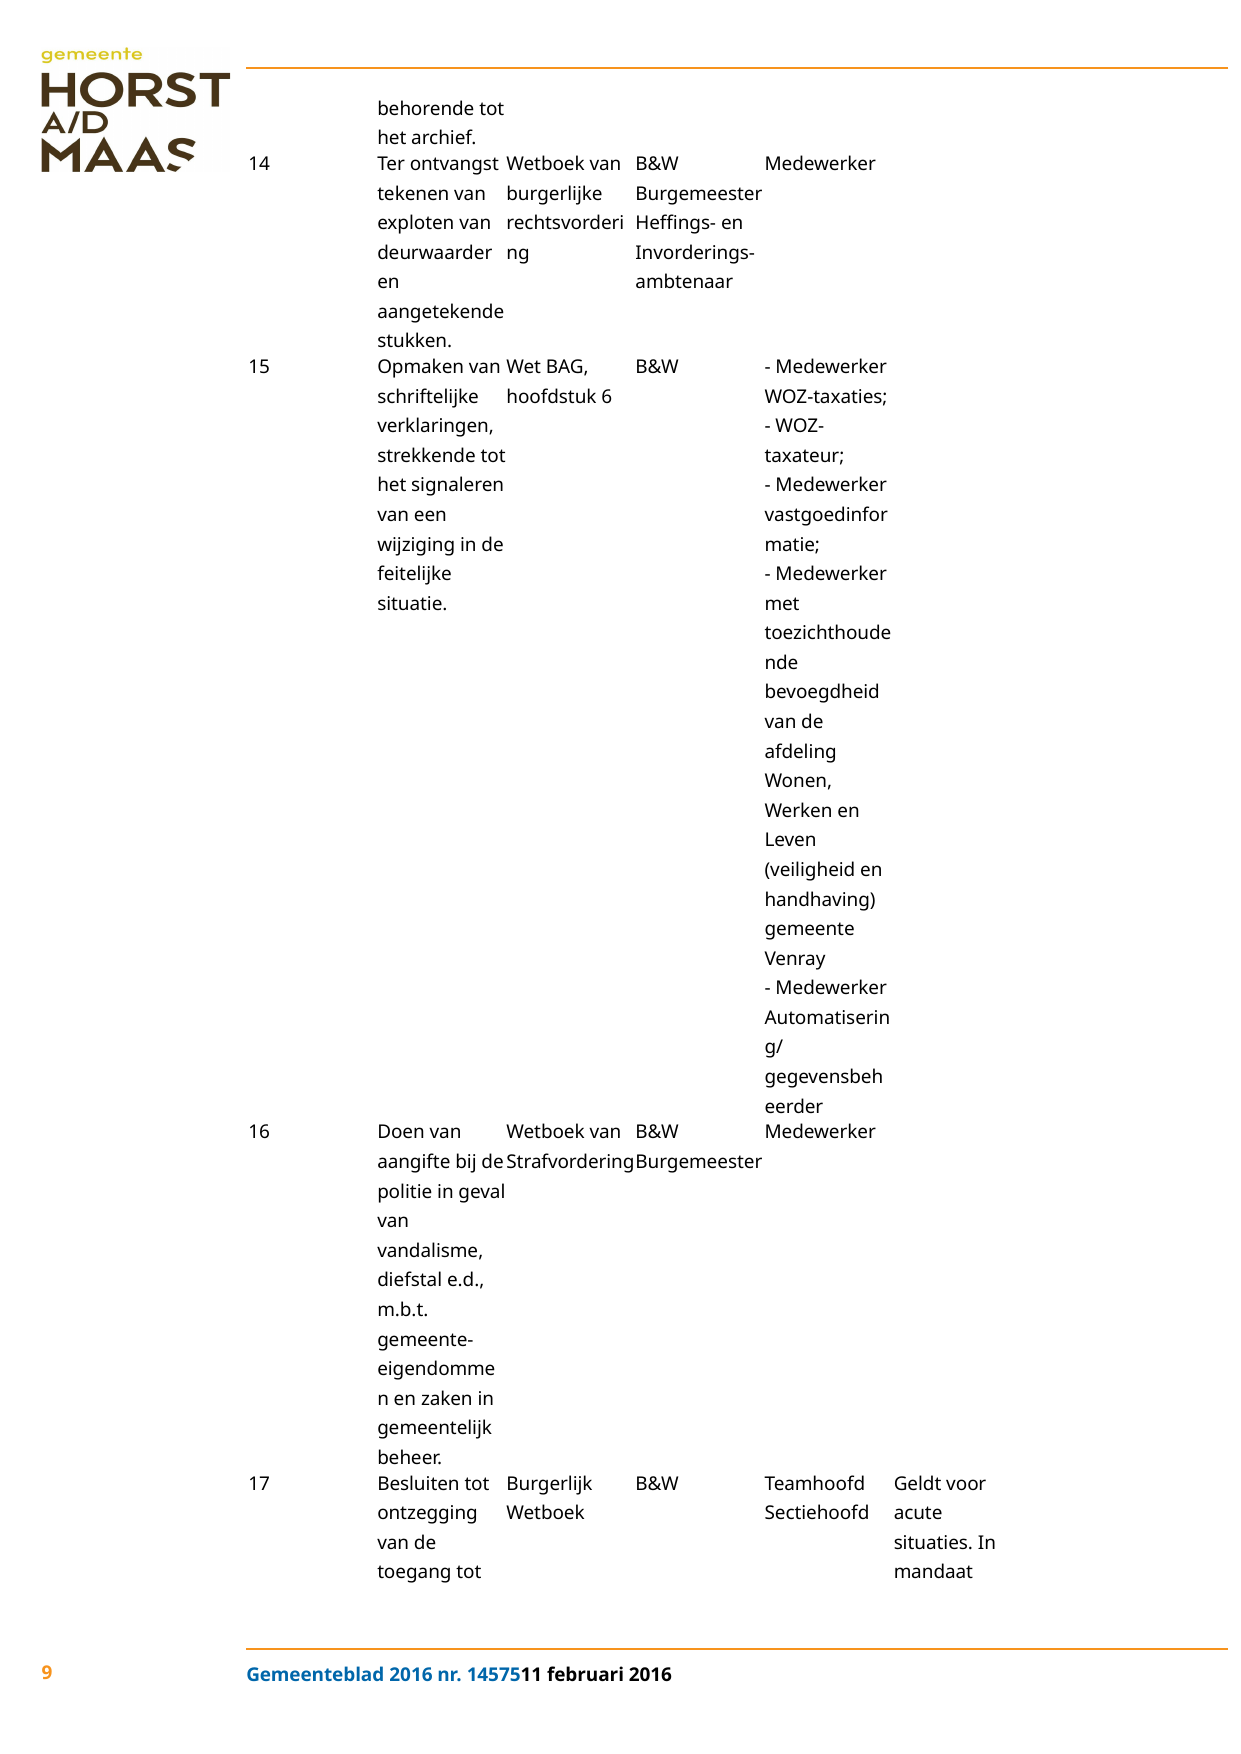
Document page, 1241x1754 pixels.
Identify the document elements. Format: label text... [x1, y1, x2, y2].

table_cell Teamhoofd Sectiehoofd [764, 1470, 893, 1584]
table_cell B&W Burgemeester Heffings- en Invorderings-ambtenaar [635, 150, 764, 353]
table_cell Wetboek van Strafvordering [506, 1119, 635, 1470]
picture [41, 47, 231, 172]
table_cell [894, 353, 1022, 1119]
table_cell Geldt voor acute situaties. In mandaat [894, 1470, 1022, 1584]
table_cell Burgerlijk Wetboek [506, 1470, 635, 1584]
table_cell [248, 95, 377, 150]
table_cell 16 [248, 1119, 377, 1470]
table_cell 17 [248, 1470, 377, 1584]
table_cell 14 [248, 150, 377, 353]
table_cell behorende tot het archief. [377, 95, 506, 150]
table_cell Medewerker [764, 150, 893, 353]
table_cell [894, 1119, 1022, 1470]
table_cell - Medewerker WOZ-taxaties; - WOZ-taxateur; - Medewerker vastgoedinformatie; - Medewerker met toezichthoudende bevoegdheid van de afdeling Wonen, Werken en Leven (veiligheid en handhaving) gemeente Venray - Medewerker Automatisering/ gegevensbeheerder [764, 353, 893, 1119]
table_cell Opmaken van schriftelijke verklaringen, strekkende tot het signaleren van een wijziging in de feitelijke situatie. [377, 353, 506, 1119]
table_cell [506, 95, 635, 150]
table_cell B&W [635, 353, 764, 1119]
table_cell Doen van aangifte bij de politie in geval van vandalisme, diefstal e.d., m.b.t. gemeente-eigendommen en zaken in gemeentelijk beheer. [377, 1119, 506, 1470]
table_cell [635, 95, 764, 150]
table_cell Ter ontvangst tekenen van exploten van deurwaarder en aangetekende stukken. [377, 150, 506, 353]
table_cell Wetboek van burgerlijke rechtsvordering [506, 150, 635, 353]
table_cell Wet BAG, hoofdstuk 6 [506, 353, 635, 1119]
table_cell [894, 150, 1022, 353]
table_cell B&W [635, 1470, 764, 1584]
table_cell 15 [248, 353, 377, 1119]
table_cell Medewerker [764, 1119, 893, 1470]
table_cell [764, 95, 893, 150]
table_cell B&W Burgemeester [635, 1119, 764, 1470]
table_cell [894, 95, 1022, 150]
table_cell Besluiten tot ontzegging van de toegang tot [377, 1470, 506, 1584]
